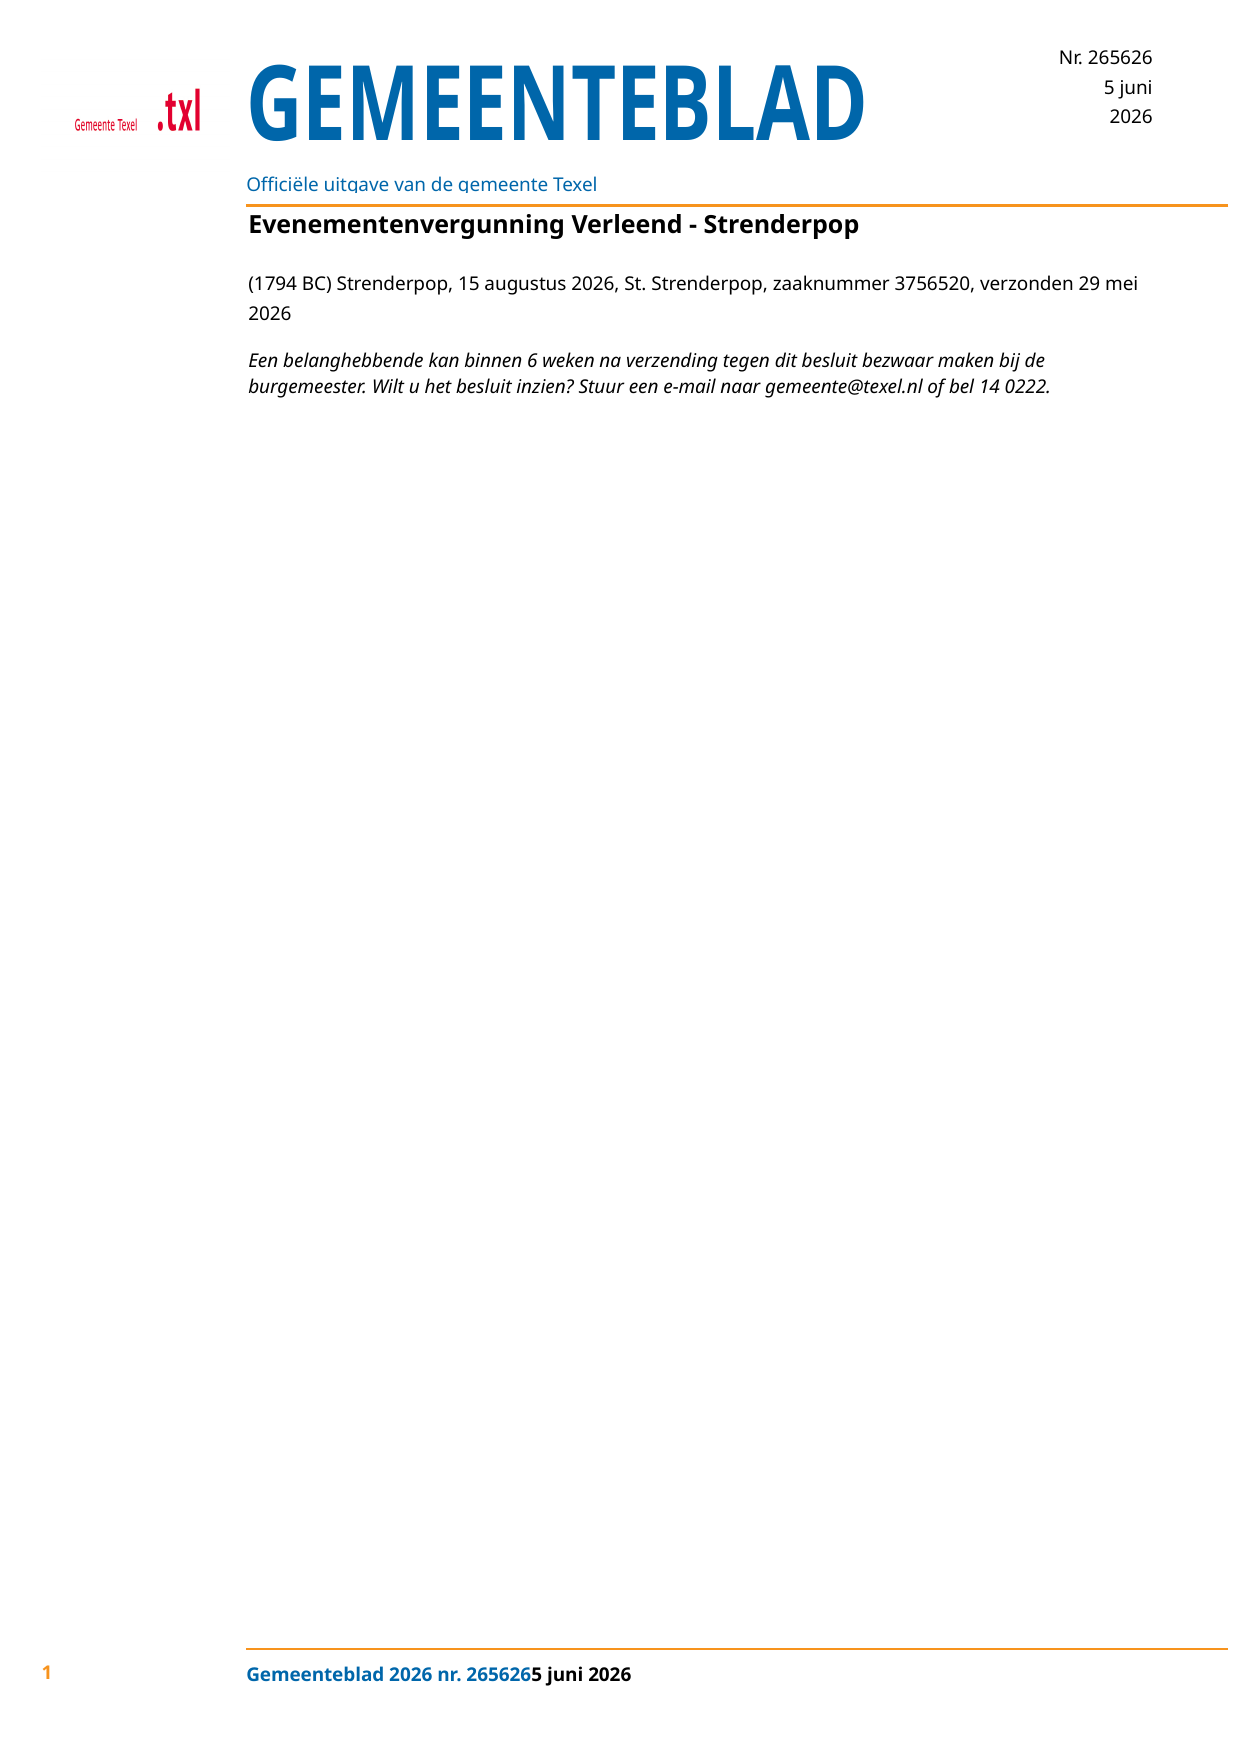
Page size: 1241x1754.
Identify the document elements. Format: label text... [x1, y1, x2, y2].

text Evenementenvergunning Verleend - Strenderpop [248, 207, 1152, 241]
text Een belanghebbende kan binnen 6 weken na verzending tegen dit besluit bezwaar maken bij de burgemeester. Wilt u het besluit inzien? Stuur een e-mail naar gemeente@texel.nl of bel 14 0222. [248, 348, 1152, 399]
picture [41, 47, 231, 172]
text (1794 BC) Strenderpop, 15 augustus 2026, St. Strenderpop, zaaknummer 3756520, verzonden 29 mei 2026 [248, 270, 1152, 326]
